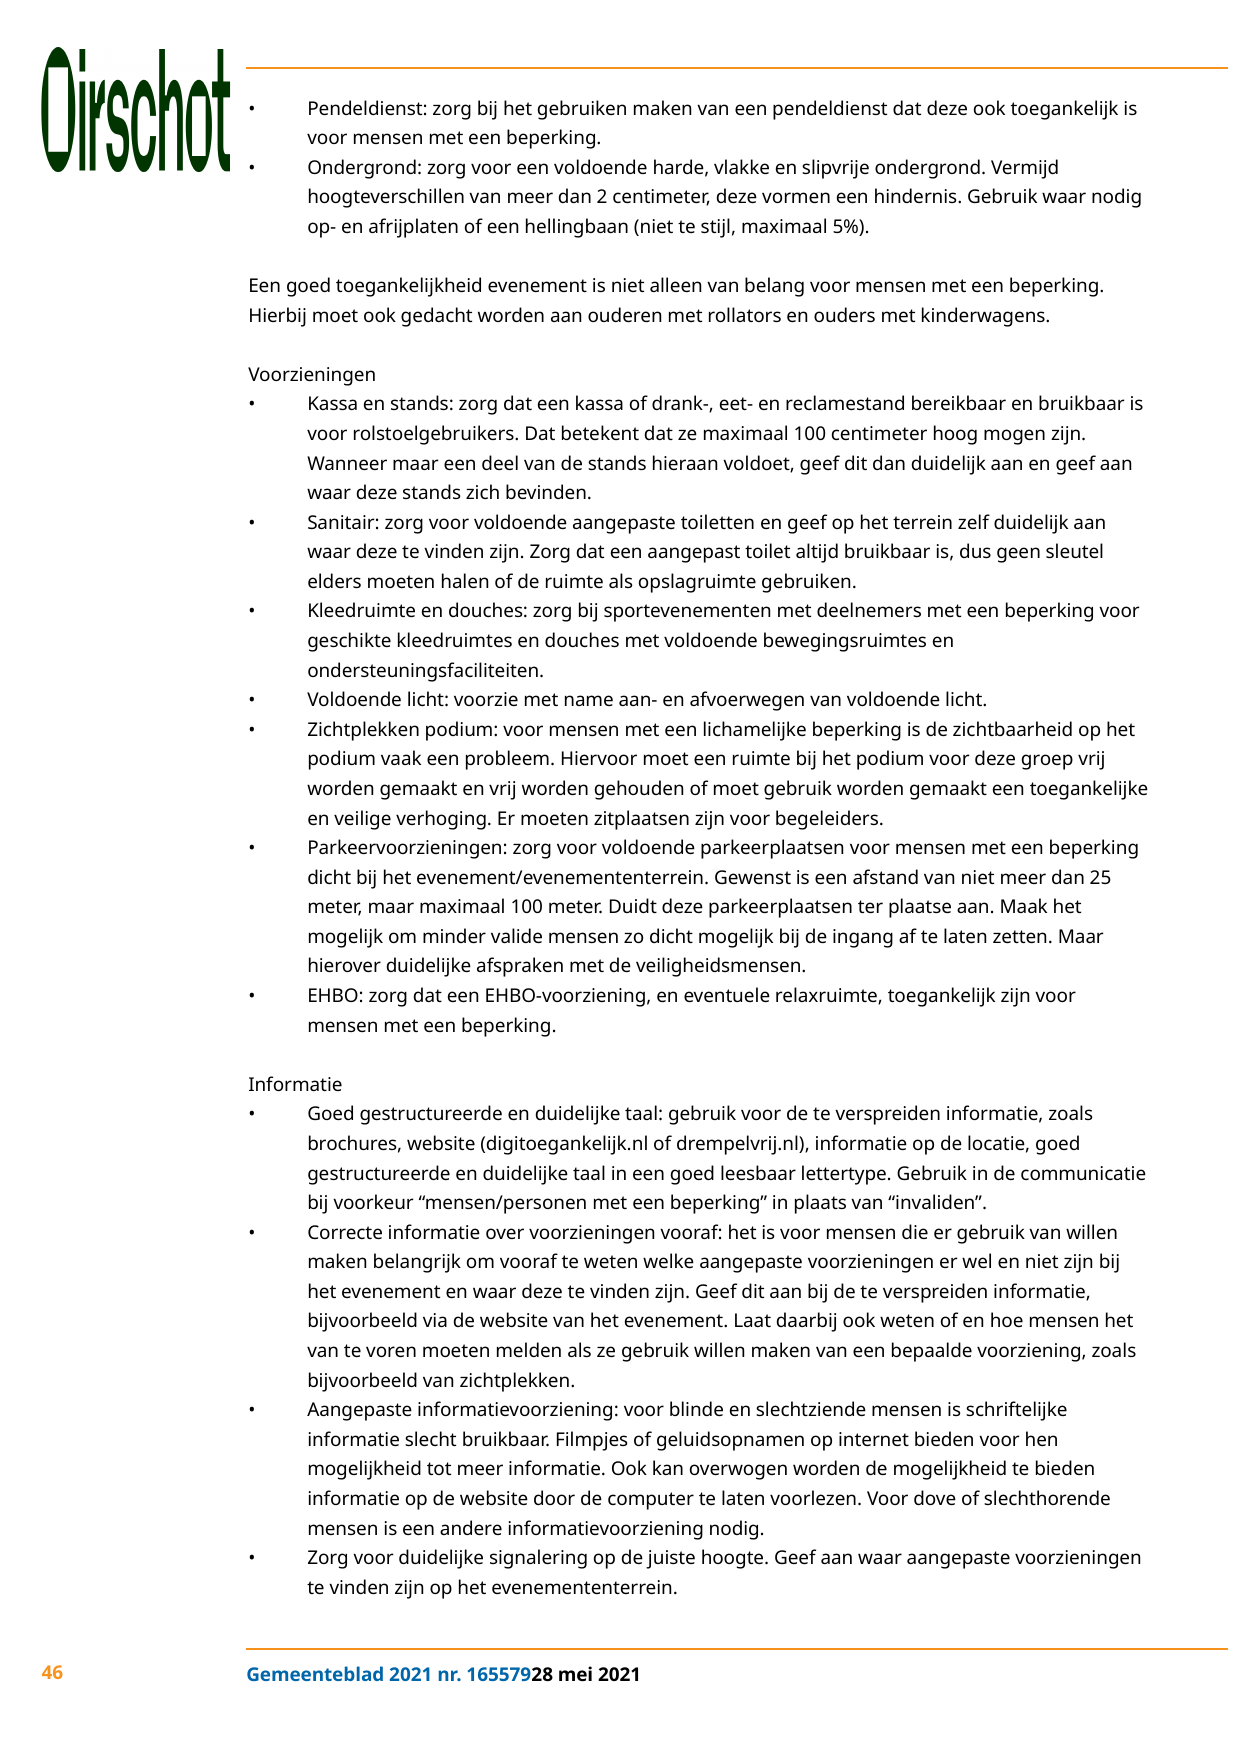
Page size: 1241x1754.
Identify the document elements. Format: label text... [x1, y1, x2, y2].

text Informatie [248, 1071, 1152, 1097]
list Sanitair: zorg voor voldoende aangepaste toiletten en geef op het terrein zelf duidelijk aan waar deze te vinden zijn. Zorg dat een aangepast toilet altijd bruikbaar is, dus geen sleutel elders moeten halen of de ruimte als opslagruimte gebruiken. [248, 509, 1152, 594]
text Een goed toegankelijkheid evenement is niet alleen van belang voor mensen met een beperking. Hierbij moet ook gedacht worden aan ouderen met rollators en ouders met kinderwagens. [248, 272, 1152, 328]
list Parkeervoorzieningen: zorg voor voldoende parkeerplaatsen voor mensen met een beperking dicht bij het evenement/evenemententerrein. Gewenst is een afstand van niet meer dan 25 meter, maar maximaal 100 meter. Duidt deze parkeerplaatsen ter plaatse aan. Maak het mogelijk om minder valide mensen zo dicht mogelijk bij de ingang af te laten zetten. Maar hierover duidelijke afspraken met de veiligheidsmensen. [248, 834, 1152, 978]
list Kleedruimte en douches: zorg bij sportevenementen met deelnemers met een beperking voor geschikte kleedruimtes en douches met voldoende bewegingsruimtes en ondersteuningsfaciliteiten. [248, 598, 1152, 683]
list Aangepaste informatievoorziening: voor blinde en slechtziende mensen is schriftelijke informatie slecht bruikbaar. Filmpjes of geluidsopnamen op internet bieden voor hen mogelijkheid tot meer informatie. Ook kan overwogen worden de mogelijkheid te bieden informatie op de website door de computer te laten voorlezen. Voor dove of slechthorende mensen is een andere informatievoorziening nodig. [248, 1396, 1152, 1541]
text Voorzieningen [248, 361, 1152, 387]
list EHBO: zorg dat een EHBO-voorziening, en eventuele relaxruimte, toegankelijk zijn voor mensen met een beperking. [248, 982, 1152, 1038]
picture [41, 47, 231, 172]
list Pendeldienst: zorg bij het gebruiken maken van een pendeldienst dat deze ook toegankelijk is voor mensen met een beperking. [248, 95, 1152, 150]
list Voldoende licht: voorzie met name aan- en afvoerwegen van voldoende licht. [248, 686, 1152, 712]
list Kassa en stands: zorg dat een kassa of drank-, eet- en reclamestand bereikbaar en bruikbaar is voor rolstoelgebruikers. Dat betekent dat ze maximaal 100 centimeter hoog mogen zijn. Wanneer maar een deel van de stands hieraan voldoet, geef dit dan duidelijk aan en geef aan waar deze stands zich bevinden. [248, 391, 1152, 505]
list Goed gestructureerde en duidelijke taal: gebruik voor de te verspreiden informatie, zoals brochures, website (digitoegankelijk.nl of drempelvrij.nl), informatie op de locatie, goed gestructureerde en duidelijke taal in een goed leesbaar lettertype. Gebruik in de communicatie bij voorkeur “mensen/personen met een beperking” in plaats van “invaliden”. [248, 1101, 1152, 1215]
list Ondergrond: zorg voor een voldoende harde, vlakke en slipvrije ondergrond. Vermijd hoogteverschillen van meer dan 2 centimeter, deze vormen een hindernis. Gebruik waar nodig op- en afrijplaten of een hellingbaan (niet te stijl, maximaal 5%). [248, 154, 1152, 239]
list Zichtplekken podium: voor mensen met een lichamelijke beperking is de zichtbaarheid op het podium vaak een probleem. Hiervoor moet een ruimte bij het podium voor deze groep vrij worden gemaakt en vrij worden gehouden of moet gebruik worden gemaakt een toegankelijke en veilige verhoging. Er moeten zitplaatsen zijn voor begeleiders. [248, 716, 1152, 831]
list Correcte informatie over voorzieningen vooraf: het is voor mensen die er gebruik van willen maken belangrijk om vooraf te weten welke aangepaste voorzieningen er wel en niet zijn bij het evenement en waar deze te vinden zijn. Geef dit aan bij de te verspreiden informatie, bijvoorbeeld via de website van het evenement. Laat daarbij ook weten of en hoe mensen het van te voren moeten melden als ze gebruik willen maken van een bepaalde voorziening, zoals bijvoorbeeld van zichtplekken. [248, 1219, 1152, 1393]
list Zorg voor duidelijke signalering op de juiste hoogte. Geef aan waar aangepaste voorzieningen te vinden zijn op het evenemententerrein. [248, 1544, 1152, 1600]
